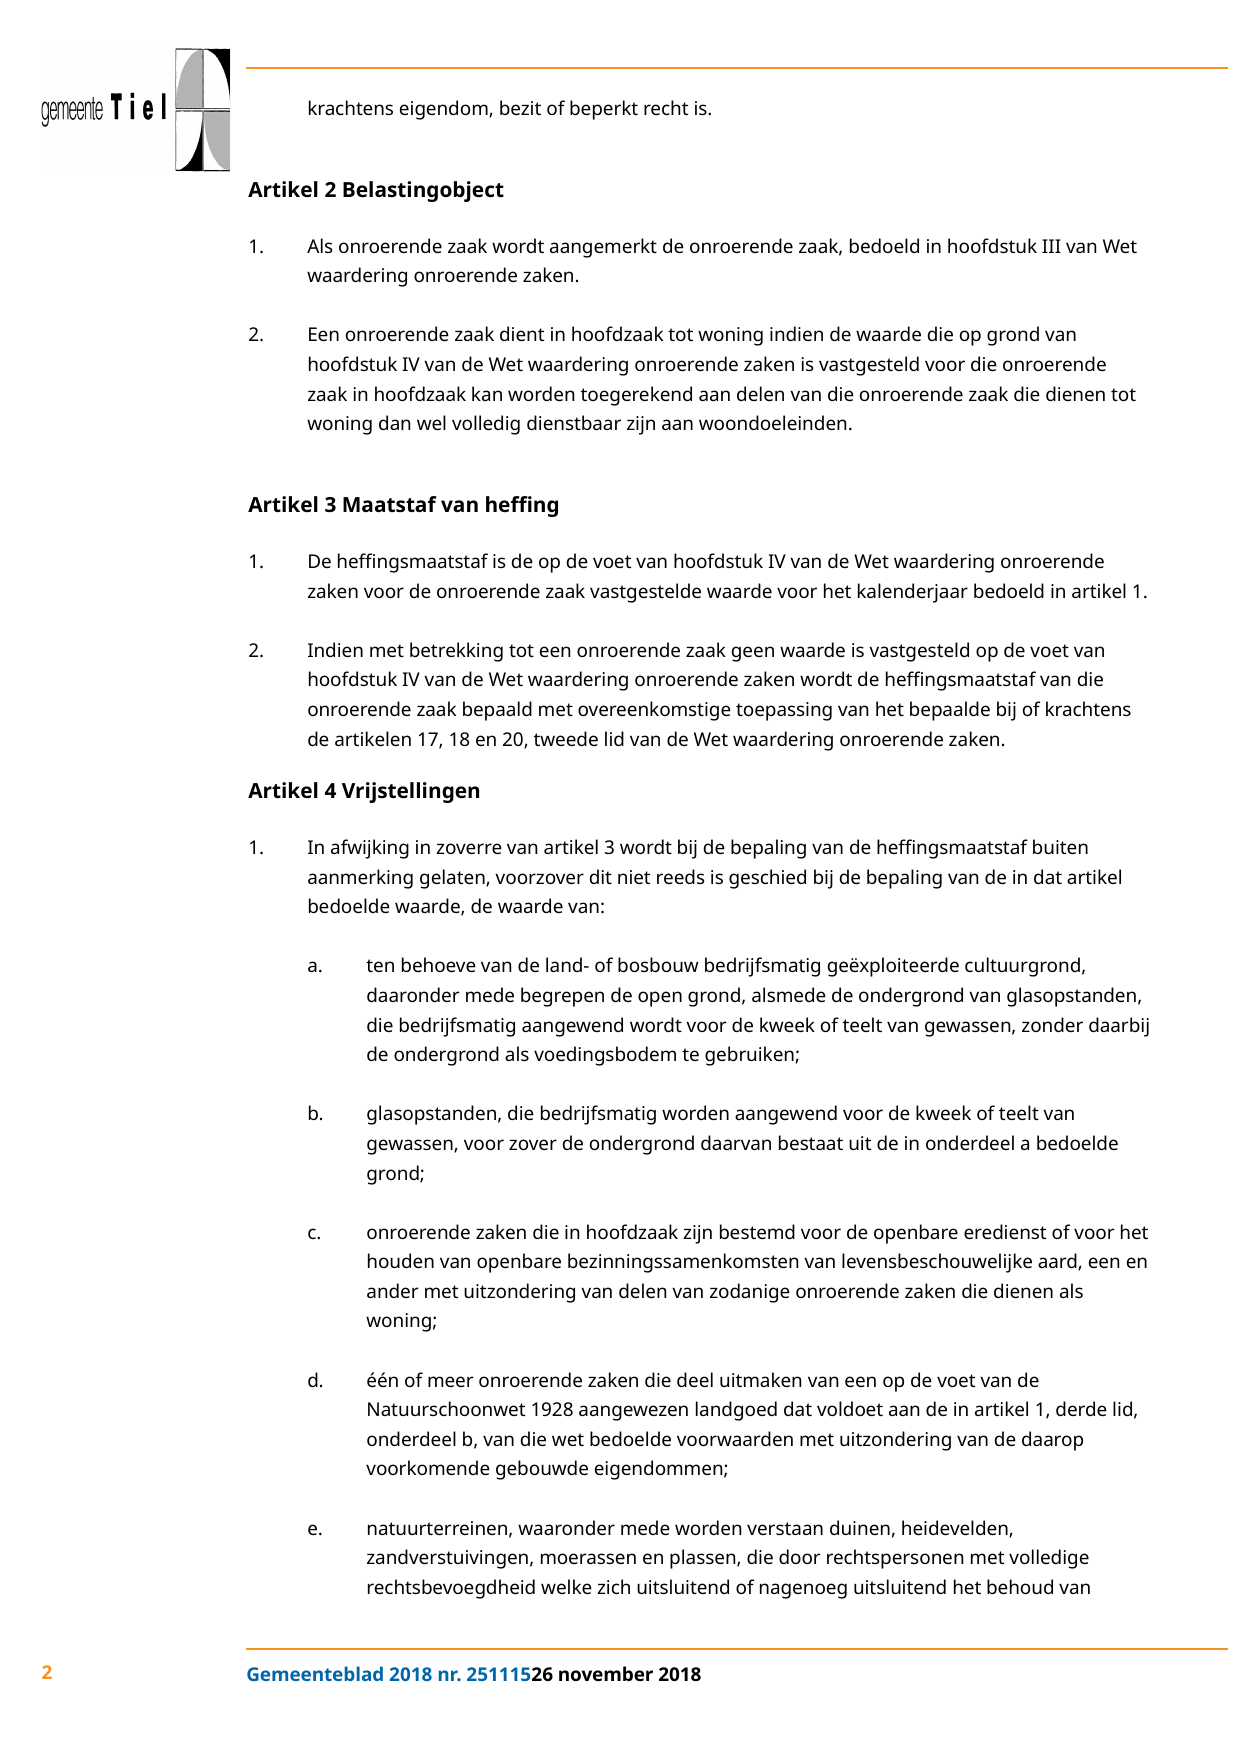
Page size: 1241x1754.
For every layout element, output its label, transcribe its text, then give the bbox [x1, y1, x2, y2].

list glasopstanden, die bedrijfsmatig worden aangewend voor de kweek of teelt van gewassen, voor zover de ondergrond daarvan bestaat uit de in onderdeel a bedoelde grond; [307, 1101, 1152, 1185]
list natuurterreinen, waaronder mede worden verstaan duinen, heidevelden, zandverstuivingen, moerassen en plassen, die door rechtspersonen met volledige rechtsbevoegdheid welke zich uitsluitend of nagenoeg uitsluitend het behoud van [307, 1515, 1152, 1599]
text Artikel 2 Belastingobject [248, 175, 1152, 203]
list Als onroerende zaak wordt aangemerkt de onroerende zaak, bedoeld in hoofdstuk III van Wet waardering onroerende zaken. [248, 233, 1152, 288]
list één of meer onroerende zaken die deel uitmaken van een op de voet van de Natuurschoonwet 1928 aangewezen landgoed dat voldoet aan de in artikel 1, derde lid, onderdeel b, van die wet bedoelde voorwaarden met uitzondering van de daarop voorkomende gebouwde eigendommen; [307, 1367, 1152, 1481]
list onroerende zaken die in hoofdzaak zijn bestemd voor de openbare eredienst of voor het houden van openbare bezinningssamenkomsten van levensbeschouwelijke aard, een en ander met uitzondering van delen van zodanige onroerende zaken die dienen als woning; [307, 1219, 1152, 1333]
text Artikel 4 Vrijstellingen [248, 776, 1152, 805]
text Artikel 3 Maatstaf van heffing [248, 490, 1152, 519]
list ten behoeve van de land- of bosbouw bedrijfsmatig geëxploiteerde cultuurgrond, daaronder mede begrepen de open grond, alsmede de ondergrond van glasopstanden, die bedrijfsmatig aangewend wordt voor de kweek of teelt van gewassen, zonder daarbij de ondergrond als voedingsbodem te gebruiken; [307, 953, 1152, 1067]
list In afwijking in zoverre van artikel 3 wordt bij de bepaling van de heffingsmaatstaf buiten aanmerking gelaten, voorzover dit niet reeds is geschied bij de bepaling van de in dat artikel bedoelde waarde, de waarde van: [248, 834, 1152, 919]
list krachtens eigendom, bezit of beperkt recht is. [248, 95, 1152, 121]
picture [41, 47, 231, 172]
list Een onroerende zaak dient in hoofdzaak tot woning indien de waarde die op grond van hoofdstuk IV van de Wet waardering onroerende zaken is vastgesteld voor die onroerende zaak in hoofdzaak kan worden toegerekend aan delen van die onroerende zaak die dienen tot woning dan wel volledig dienstbaar zijn aan woondoeleinden. [248, 322, 1152, 436]
list Indien met betrekking tot een onroerende zaak geen waarde is vastgesteld op de voet van hoofdstuk IV van de Wet waardering onroerende zaken wordt de heffingsmaatstaf van die onroerende zaak bepaald met overeenkomstige toepassing van het bepaalde bij of krachtens de artikelen 17, 18 en 20, tweede lid van de Wet waardering onroerende zaken. [248, 637, 1152, 752]
list De heffingsmaatstaf is de op de voet van hoofdstuk IV van de Wet waardering onroerende zaken voor de onroerende zaak vastgestelde waarde voor het kalenderjaar bedoeld in artikel 1. [248, 548, 1152, 604]
